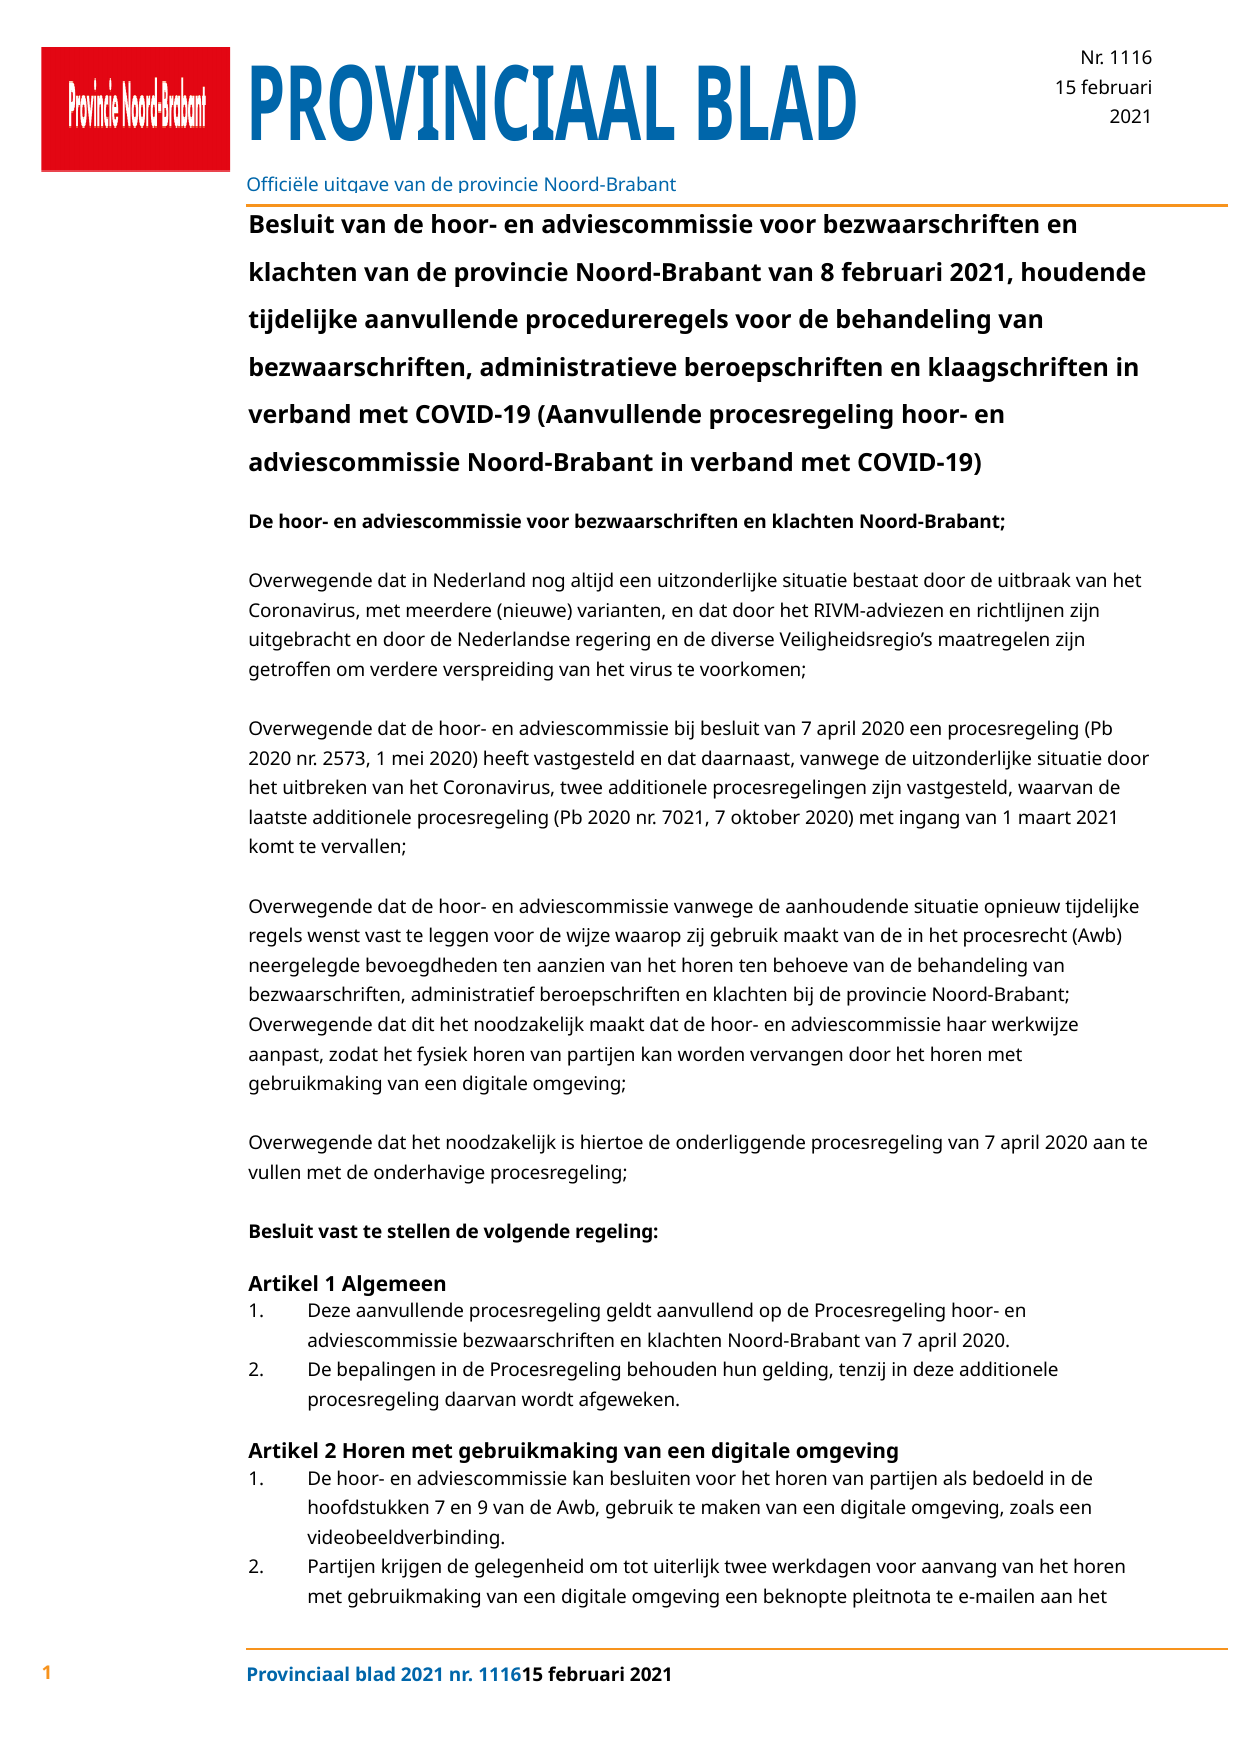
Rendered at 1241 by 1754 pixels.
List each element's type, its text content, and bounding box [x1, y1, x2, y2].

text Overwegende dat de hoor- en adviescommissie vanwege de aanhoudende situatie opnieuw tijdelijke regels wenst vast te leggen voor de wijze waarop zij gebruik maakt van de in het procesrecht (Awb) neergelegde bevoegdheden ten aanzien van het horen ten behoeve van de behandeling van bezwaarschriften, administratief beroepschriften en klachten bij de provincie Noord-Brabant; [248, 893, 1152, 1007]
text De hoor- en adviescommissie voor bezwaarschriften en klachten Noord-Brabant; [248, 508, 1152, 534]
text Overwegende dat dit het noodzakelijk maakt dat de hoor- en adviescommissie haar werkwijze aanpast, zodat het fysiek horen van partijen kan worden vervangen door het horen met gebruikmaking van een digitale omgeving; [248, 1011, 1152, 1096]
list Partijen krijgen de gelegenheid om tot uiterlijk twee werkdagen voor aanvang van het horen met gebruikmaking van een digitale omgeving een beknopte pleitnota te e-mailen aan het [248, 1553, 1152, 1609]
picture [41, 47, 231, 172]
text Artikel 2 Horen met gebruikmaking van een digitale omgeving [248, 1436, 1152, 1465]
text Besluit vast te stellen de volgende regeling: [248, 1218, 1152, 1244]
list De bepalingen in de Procesregeling behouden hun gelding, tenzij in deze additionele procesregeling daarvan wordt afgeweken. [248, 1356, 1152, 1412]
text Artikel 1 Algemeen [248, 1269, 1152, 1297]
list De hoor- en adviescommissie kan besluiten voor het horen van partijen als bedoeld in de hoofdstukken 7 en 9 van de Awb, gebruik te maken van een digitale omgeving, zoals een videobeeldverbinding. [248, 1465, 1152, 1550]
text Overwegende dat in Nederland nog altijd een uitzonderlijke situatie bestaat door de uitbraak van het Coronavirus, met meerdere (nieuwe) varianten, en dat door het RIVM-adviezen en richtlijnen zijn uitgebracht en door de Nederlandse regering en de diverse Veiligheidsregio’s maatregelen zijn getroffen om verdere verspreiding van het virus te voorkomen; [248, 567, 1152, 682]
text Overwegende dat het noodzakelijk is hiertoe de onderliggende procesregeling van 7 april 2020 aan te vullen met de onderhavige procesregeling; [248, 1129, 1152, 1185]
text Besluit van de hoor- en adviescommissie voor bezwaarschriften en klachten van de provincie Noord-Brabant van 8 februari 2021, houdende tijdelijke aanvullende procedureregels voor de behandeling van bezwaarschriften, administratieve beroepschriften en klaagschriften in verband met COVID-19 (Aanvullende procesregeling hoor- en adviescommissie Noord-Brabant in verband met COVID-19) [248, 207, 1152, 479]
list Deze aanvullende procesregeling geldt aanvullend op de Procesregeling hoor- en adviescommissie bezwaarschriften en klachten Noord-Brabant van 7 april 2020. [248, 1297, 1152, 1352]
text Overwegende dat de hoor- en adviescommissie bij besluit van 7 april 2020 een procesregeling (Pb 2020 nr. 2573, 1 mei 2020) heeft vastgesteld en dat daarnaast, vanwege de uitzonderlijke situatie door het uitbreken van het Coronavirus, twee additionele procesregelingen zijn vastgesteld, waarvan de laatste additionele procesregeling (Pb 2020 nr. 7021, 7 oktober 2020) met ingang van 1 maart 2021 komt te vervallen; [248, 715, 1152, 859]
